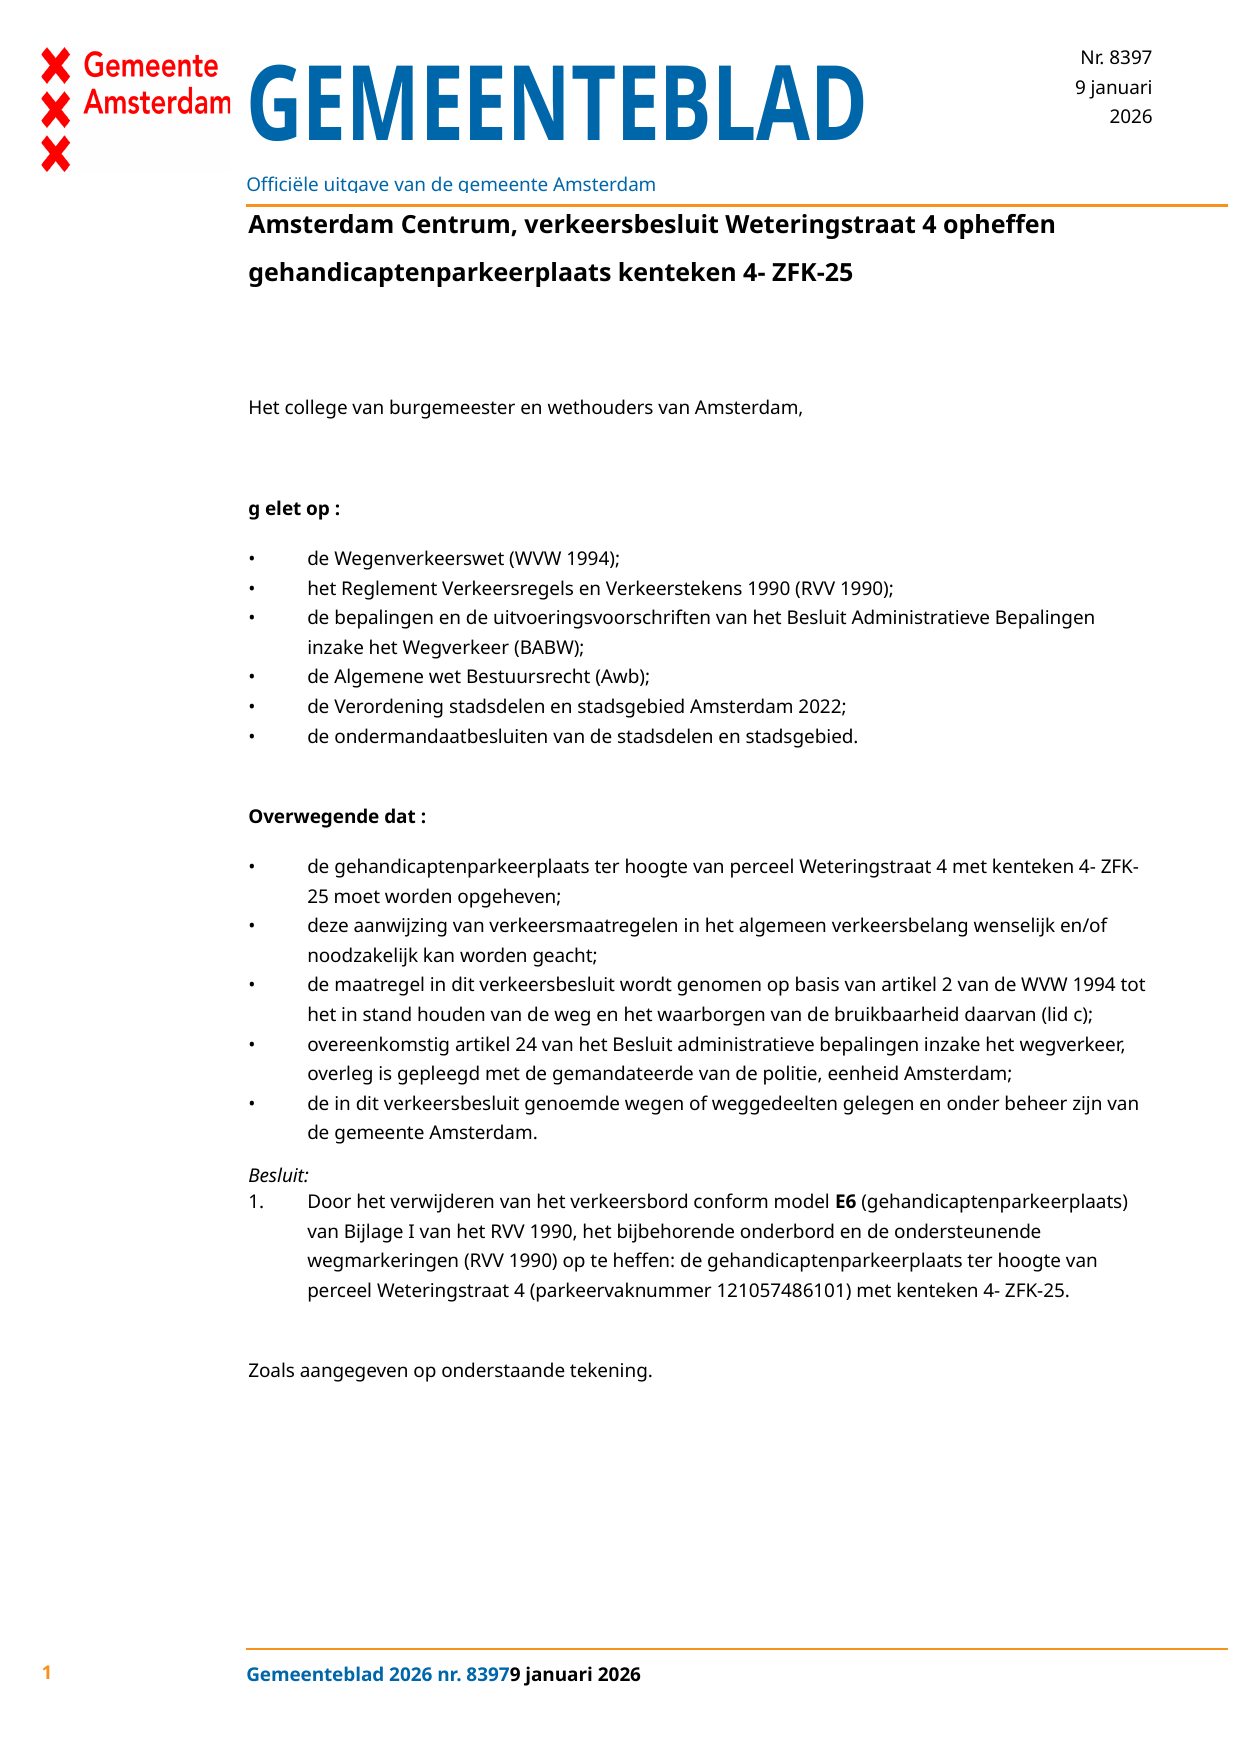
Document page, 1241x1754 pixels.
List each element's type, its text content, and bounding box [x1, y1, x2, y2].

list overeenkomstig artikel 24 van het Besluit administratieve bepalingen inzake het wegverkeer, overleg is gepleegd met de gemandateerde van de politie, eenheid Amsterdam; [248, 1031, 1152, 1086]
picture [41, 47, 231, 172]
list de in dit verkeersbesluit genoemde wegen of weggedeelten gelegen en onder beheer zijn van de gemeente Amsterdam. [248, 1090, 1152, 1145]
list de bepalingen en de uitvoeringsvoorschriften van het Besluit Administratieve Bepalingen inzake het Wegverkeer (BABW); [248, 604, 1152, 660]
list Door het verwijderen van het verkeersbord conform model E6 (gehandicaptenparkeerplaats) van Bijlage I van het RVV 1990, het bijbehorende onderbord en de ondersteunende wegmarkeringen (RVV 1990) op te heffen: de gehandicaptenparkeerplaats ter hoogte van perceel Weteringstraat 4 (parkeervaknummer 121057486101) met kenteken 4- ZFK-25. [248, 1188, 1152, 1303]
text Amsterdam Centrum, verkeersbesluit Weteringstraat 4 opheffen gehandicaptenparkeerplaats kenteken 4- ZFK-25 [248, 207, 1152, 288]
list de Verordening stadsdelen en stadsgebied Amsterdam 2022; [248, 693, 1152, 719]
text Overwegende dat : [248, 803, 1152, 828]
text Zoals aangegeven op onderstaande tekening. [248, 1357, 1152, 1383]
text Besluit: [248, 1163, 1152, 1188]
list het Reglement Verkeersregels en Verkeerstekens 1990 (RVV 1990); [248, 575, 1152, 601]
list de Algemene wet Bestuursrecht (Awb); [248, 664, 1152, 689]
list deze aanwijzing van verkeersmaatregelen in het algemeen verkeersbelang wenselijk en/of noodzakelijk kan worden geacht; [248, 912, 1152, 968]
text g elet op : [248, 495, 1152, 521]
list de ondermandaatbesluiten van de stadsdelen en stadsgebied. [248, 723, 1152, 748]
list de gehandicaptenparkeerplaats ter hoogte van perceel Weteringstraat 4 met kenteken 4- ZFK-25 moet worden opgeheven; [248, 853, 1152, 908]
list de Wegenverkeerswet (WVW 1994); [248, 545, 1152, 571]
text Het college van burgemeester en wethouders van Amsterdam, [248, 394, 1152, 420]
list de maatregel in dit verkeersbesluit wordt genomen op basis van artikel 2 van de WVW 1994 tot het in stand houden van de weg en het waarborgen van de bruikbaarheid daarvan (lid c); [248, 972, 1152, 1027]
